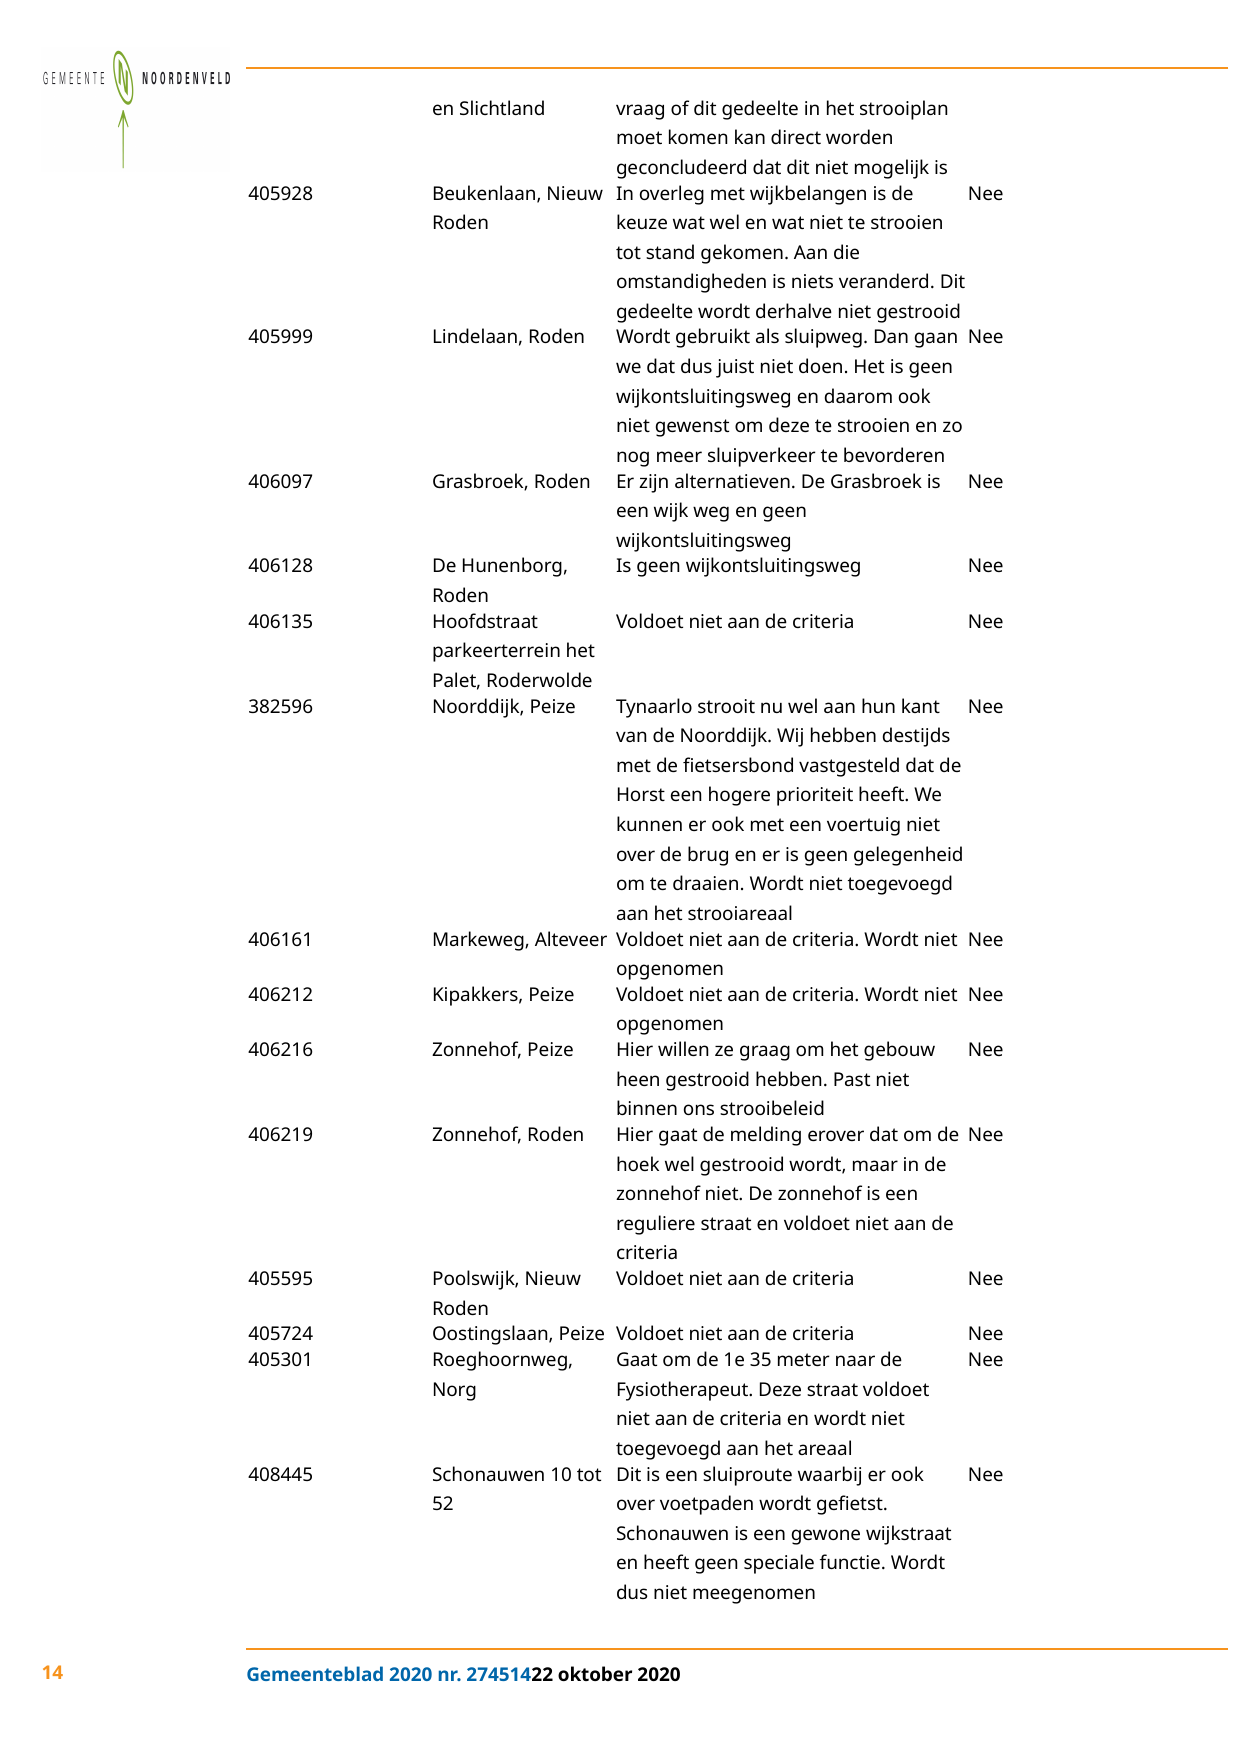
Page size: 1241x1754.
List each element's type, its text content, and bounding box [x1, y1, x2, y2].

table_cell 405595 [248, 1265, 432, 1321]
table_cell Voldoet niet aan de criteria. Wordt niet opgenomen [616, 981, 968, 1036]
table_cell [248, 95, 432, 180]
table_cell 406161 [248, 926, 432, 981]
table_cell Hier willen ze graag om het gebouw heen gestrooid hebben. Past niet binnen ons strooibeleid [616, 1036, 968, 1121]
table_cell vraag of dit gedeelte in het strooiplan moet komen kan direct worden geconcludeerd dat dit niet mogelijk is [616, 95, 968, 180]
table_cell 405928 [248, 180, 432, 324]
table_cell Oostingslaan, Peize [432, 1321, 616, 1346]
table_cell 382596 [248, 693, 432, 926]
table_cell Voldoet niet aan de criteria. Wordt niet opgenomen [616, 926, 968, 981]
table_cell Tynaarlo strooit nu wel aan hun kant van de Noorddijk. Wij hebben destijds met de fietsersbond vastgesteld dat de Horst een hogere prioriteit heeft. We kunnen er ook met een voertuig niet over de brug en er is geen gelegenheid om te draaien. Wordt niet toegevoegd aan het strooiareaal [616, 693, 968, 926]
table_cell Voldoet niet aan de criteria [616, 1321, 968, 1346]
table_cell Hoofdstraat parkeerterrein het Palet, Roderwolde [432, 608, 616, 693]
table_cell Is geen wijkontsluitingsweg [616, 553, 968, 608]
table_cell Hier gaat de melding erover dat om de hoek wel gestrooid wordt, maar in de zonnehof niet. De zonnehof is een reguliere straat en voldoet niet aan de criteria [616, 1121, 968, 1265]
table_cell Nee [968, 324, 1152, 468]
table_cell Grasbroek, Roden [432, 468, 616, 553]
table_cell 405301 [248, 1346, 432, 1461]
table_cell Nee [968, 608, 1152, 693]
table_cell Poolswijk, Nieuw Roden [432, 1265, 616, 1321]
table_cell Wordt gebruikt als sluipweg. Dan gaan we dat dus juist niet doen. Het is geen wijkontsluitingsweg en daarom ook niet gewenst om deze te strooien en zo nog meer sluipverkeer te bevorderen [616, 324, 968, 468]
table_cell Schonauwen 10 tot 52 [432, 1461, 616, 1605]
table_cell Lindelaan, Roden [432, 324, 616, 468]
table_cell Er zijn alternatieven. De Grasbroek is een wijk weg en geen wijkontsluitingsweg [616, 468, 968, 553]
table_cell Nee [968, 180, 1152, 324]
table_cell 406128 [248, 553, 432, 608]
table_cell 405999 [248, 324, 432, 468]
table_cell 406135 [248, 608, 432, 693]
table_cell Markeweg, Alteveer [432, 926, 616, 981]
table_cell Nee [968, 693, 1152, 926]
table_cell [968, 95, 1152, 180]
table_cell De Hunenborg, Roden [432, 553, 616, 608]
table_cell Nee [968, 468, 1152, 553]
table_cell Nee [968, 553, 1152, 608]
table_cell 408445 [248, 1461, 432, 1605]
table_cell Kipakkers, Peize [432, 981, 616, 1036]
table_cell Nee [968, 981, 1152, 1036]
table_cell Nee [968, 1321, 1152, 1346]
table_cell 406216 [248, 1036, 432, 1121]
table_cell Dit is een sluiproute waarbij er ook over voetpaden wordt gefietst. Schonauwen is een gewone wijkstraat en heeft geen speciale functie. Wordt dus niet meegenomen [616, 1461, 968, 1605]
table_cell Beukenlaan, Nieuw Roden [432, 180, 616, 324]
table_cell 406097 [248, 468, 432, 553]
table_cell Nee [968, 1461, 1152, 1605]
table_cell Nee [968, 1121, 1152, 1265]
table_cell Roeghoornweg, Norg [432, 1346, 616, 1461]
table_cell Zonnehof, Roden [432, 1121, 616, 1265]
table_cell Voldoet niet aan de criteria [616, 608, 968, 693]
table_cell Nee [968, 926, 1152, 981]
table_cell Nee [968, 1265, 1152, 1321]
table_cell en Slichtland [432, 95, 616, 180]
table_cell 406219 [248, 1121, 432, 1265]
table_cell Noorddijk, Peize [432, 693, 616, 926]
table_cell Nee [968, 1036, 1152, 1121]
table_cell Zonnehof, Peize [432, 1036, 616, 1121]
table_cell In overleg met wijkbelangen is de keuze wat wel en wat niet te strooien tot stand gekomen. Aan die omstandigheden is niets veranderd. Dit gedeelte wordt derhalve niet gestrooid [616, 180, 968, 324]
picture [41, 47, 231, 172]
table_cell Nee [968, 1346, 1152, 1461]
table_cell 405724 [248, 1321, 432, 1346]
table_cell 406212 [248, 981, 432, 1036]
table_cell Voldoet niet aan de criteria [616, 1265, 968, 1321]
table_cell Gaat om de 1e 35 meter naar de Fysiotherapeut. Deze straat voldoet niet aan de criteria en wordt niet toegevoegd aan het areaal [616, 1346, 968, 1461]
